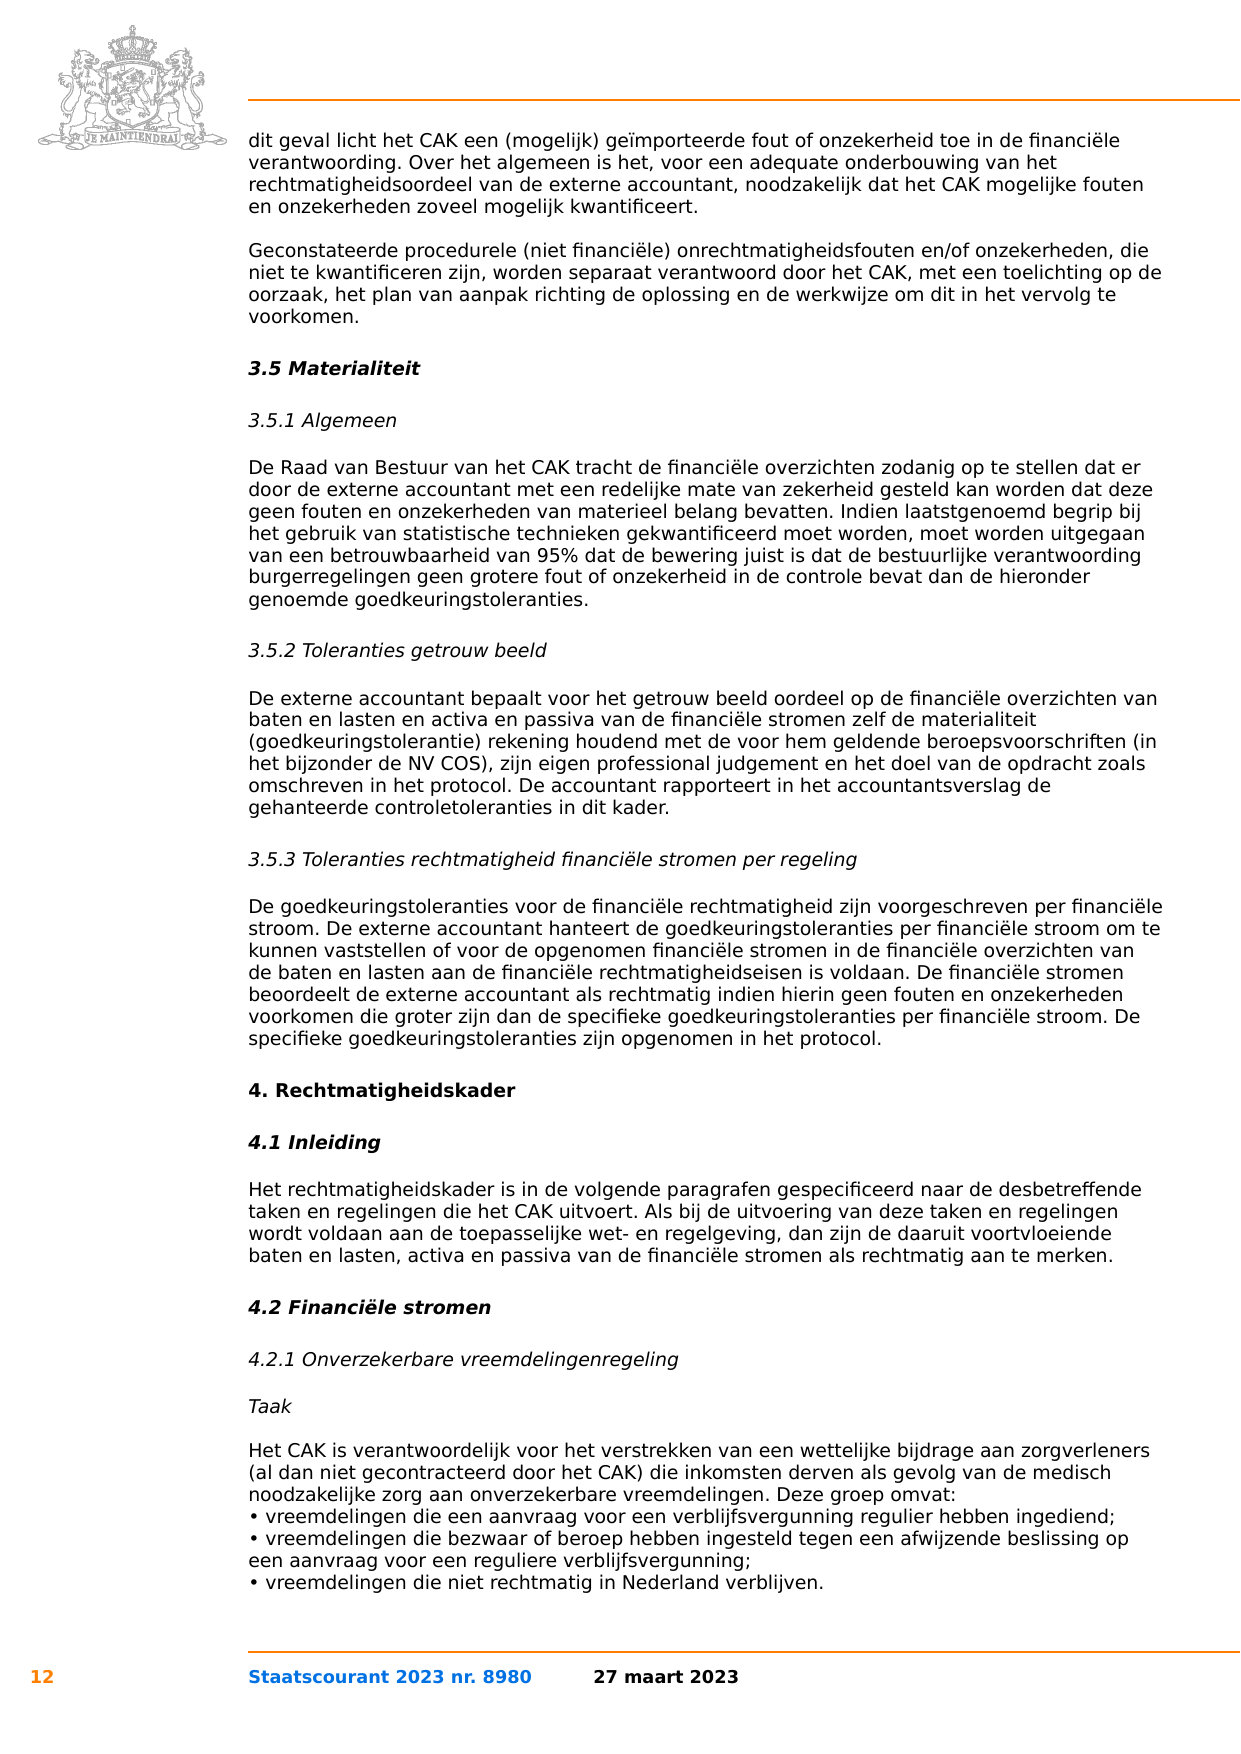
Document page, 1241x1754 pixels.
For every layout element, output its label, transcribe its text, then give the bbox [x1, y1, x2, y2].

text dit geval licht het CAK een (mogelijk) geïmporteerde fout of onzekerheid toe in de financiële verantwoording. Over het algemeen is het, voor een adequate onderbouwing van het rechtmatigheidsoordeel van de externe accountant, noodzakelijk dat het CAK mogelijke fouten en onzekerheden zoveel mogelijk kwantificeert. [248, 130, 1163, 218]
picture [38, 25, 227, 150]
text De externe accountant bepaalt voor het getrouw beeld oordeel op de financiële overzichten van baten en lasten en activa en passiva van de financiële stromen zelf de materialiteit (goedkeuringstolerantie) rekening houdend met de voor hem geldende beroepsvoorschriften (in het bijzonder de NV COS), zijn eigen professional judgement en het doel van de opdracht zoals omschreven in het protocol. De accountant rapporteert in het accountantsverslag de gehanteerde controletoleranties in dit kader. [248, 687, 1163, 819]
text • vreemdelingen die bezwaar of beroep hebben ingesteld tegen een afwijzende beslissing op een aanvraag voor een reguliere verblijfsvergunning; [248, 1528, 1163, 1572]
text Het rechtmatigheidskader is in de volgende paragrafen gespecificeerd naar de desbetreffende taken en regelingen die het CAK uitvoert. Als bij de uitvoering van deze taken en regelingen wordt voldaan aan de toepasselijke wet- en regelgeving, dan zijn de daaruit voortvloeiende baten en lasten, activa en passiva van de financiële stromen als rechtmatig aan te merken. [248, 1179, 1163, 1267]
subtitle 3.5.1 Algemeen [248, 409, 1163, 432]
text De goedkeuringstoleranties voor de financiële rechtmatigheid zijn voorgeschreven per financiële stroom. De externe accountant hanteert de goedkeuringstoleranties per financiële stroom om te kunnen vaststellen of voor de opgenomen financiële stromen in de financiële overzichten van de baten en lasten aan de financiële rechtmatigheidseisen is voldaan. De financiële stromen beoordeelt de externe accountant als rechtmatig indien hierin geen fouten en onzekerheden voorkomen die groter zijn dan de specifieke goedkeuringstoleranties per financiële stroom. De specifieke goedkeuringstoleranties zijn opgenomen in het protocol. [248, 896, 1163, 1050]
text • vreemdelingen die niet rechtmatig in Nederland verblijven. [248, 1572, 1163, 1594]
text Het CAK is verantwoordelijk voor het verstrekken van een wettelijke bijdrage aan zorgverleners (al dan niet gecontracteerd door het CAK) die inkomsten derven als gevolg van de medisch noodzakelijke zorg aan onverzekerbare vreemdelingen. Deze groep omvat: [248, 1440, 1163, 1506]
text Geconstateerde procedurele (niet financiële) onrechtmatigheidsfouten en/of onzekerheden, die niet te kwantificeren zijn, worden separaat verantwoord door het CAK, met een toelichting op de oorzaak, het plan van aanpak richting de oplossing en de werkwijze om dit in het vervolg te voorkomen. [248, 240, 1163, 328]
subtitle 3.5 Materialiteit [248, 358, 1163, 379]
subtitle 3.5.3 Toleranties rechtmatigheid financiële stromen per regeling [248, 849, 1163, 871]
subtitle 4.2 Financiële stromen [248, 1297, 1163, 1319]
text • vreemdelingen die een aanvraag voor een verblijfsvergunning regulier hebben ingediend; [248, 1506, 1163, 1528]
subtitle 4.2.1 Onverzekerbare vreemdelingenregeling [248, 1349, 1163, 1371]
text De Raad van Bestuur van het CAK tracht de financiële overzichten zodanig op te stellen dat er door de externe accountant met een redelijke mate van zekerheid gesteld kan worden dat deze geen fouten en onzekerheden van materieel belang bevatten. Indien laatstgenoemd begrip bij het gebruik van statistische technieken gekwantificeerd moet worden, moet worden uitgegaan van een betrouwbaarheid van 95% dat de bewering juist is dat de bestuurlijke verantwoording burgerregelingen geen grotere fout of onzekerheid in de controle bevat dan de hieronder genoemde goedkeuringstoleranties. [248, 457, 1163, 610]
subtitle Taak [248, 1396, 1163, 1418]
subtitle 4.1 Inleiding [248, 1132, 1163, 1154]
subtitle 3.5.2 Toleranties getrouw beeld [248, 640, 1163, 662]
subtitle 4. Rechtmatigheidskader [248, 1080, 1163, 1102]
